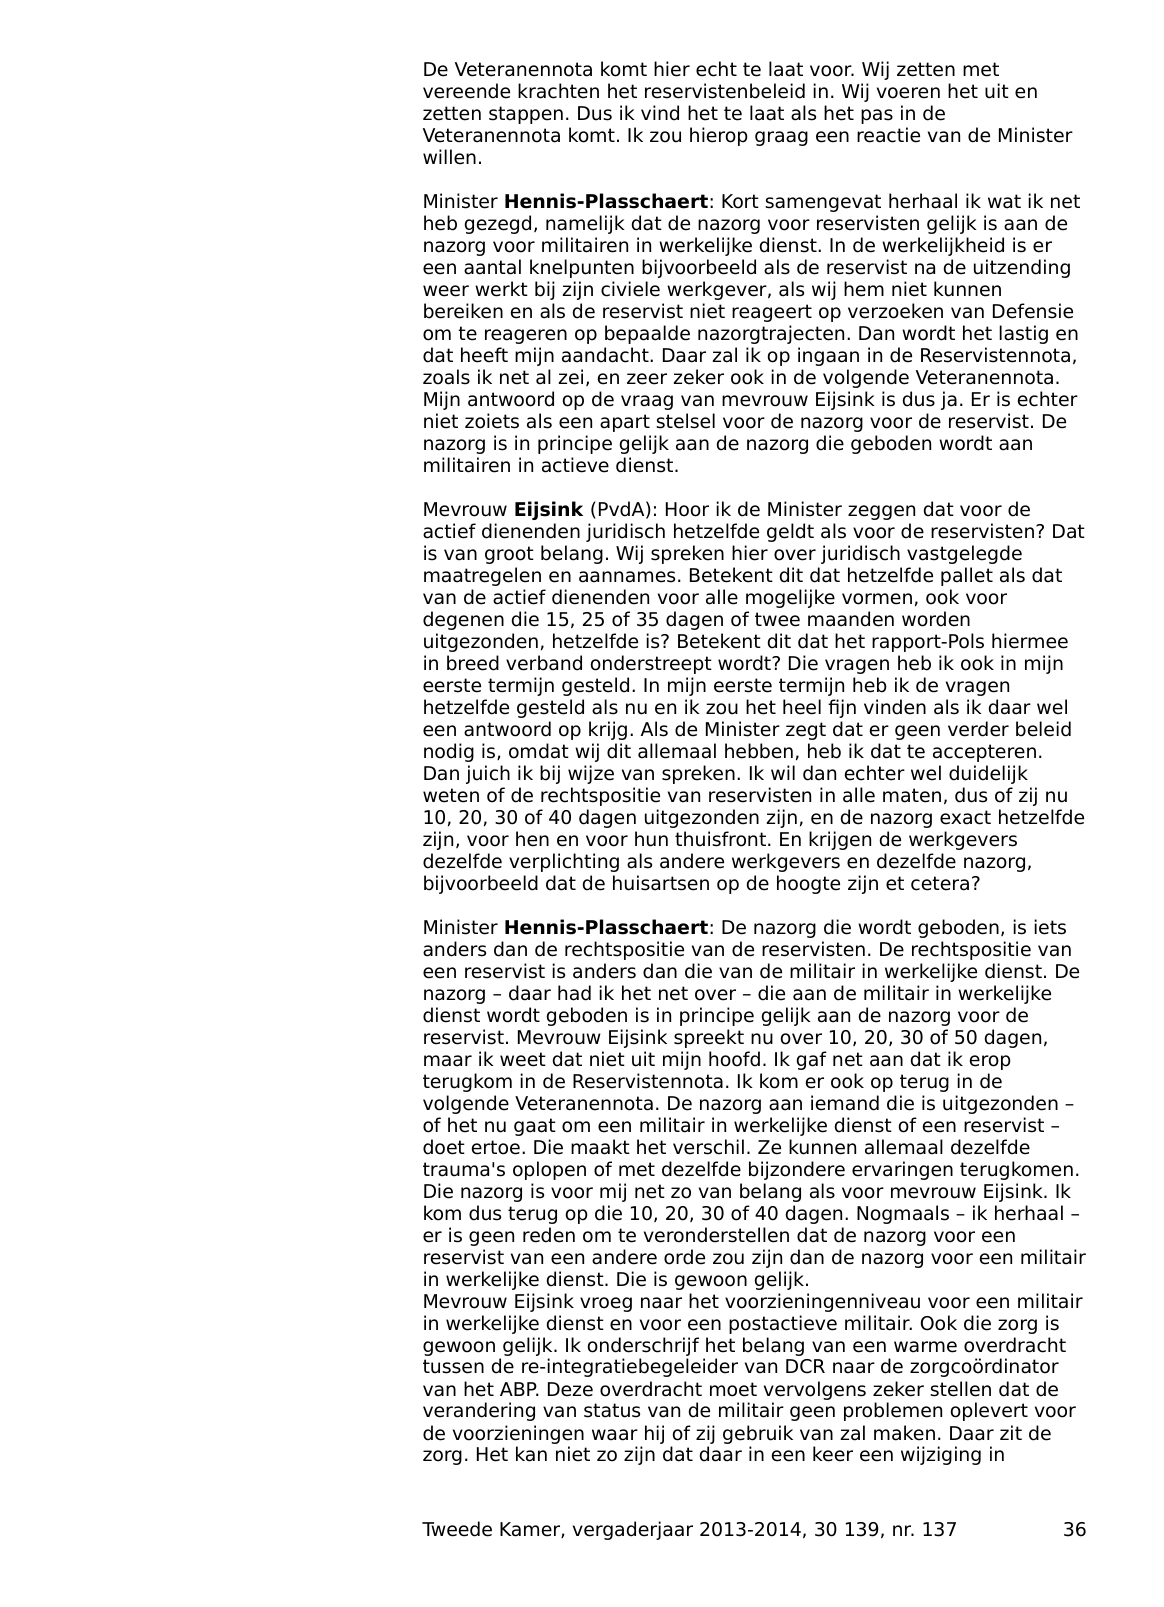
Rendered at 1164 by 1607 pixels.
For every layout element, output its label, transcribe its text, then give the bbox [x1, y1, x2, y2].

text De Veteranennota komt hier echt te laat voor. Wij zetten met vereende krachten het reservistenbeleid in. Wij voeren het uit en zetten stappen. Dus ik vind het te laat als het pas in de Veteranennota komt. Ik zou hierop graag een reactie van de Minister willen. [422, 59, 1087, 169]
text Mevrouw Eijsink (PvdA): Hoor ik de Minister zeggen dat voor de actief dienenden juridisch hetzelfde geldt als voor de reservisten? Dat is van groot belang. Wij spreken hier over juridisch vastgelegde maatregelen en aannames. Betekent dit dat hetzelfde pallet als dat van de actief dienenden voor alle mogelijke vormen, ook voor degenen die 15, 25 of 35 dagen of twee maanden worden uitgezonden, hetzelfde is? Betekent dit dat het rapport-Pols hiermee in breed verband onderstreept wordt? Die vragen heb ik ook in mijn eerste termijn gesteld. In mijn eerste termijn heb ik de vragen hetzelfde gesteld als nu en ik zou het heel fijn vinden als ik daar wel een antwoord op krijg. Als de Minister zegt dat er geen verder beleid nodig is, omdat wij dit allemaal hebben, heb ik dat te accepteren. Dan juich ik bij wijze van spreken. Ik wil dan echter wel duidelijk weten of de rechtspositie van reservisten in alle maten, dus of zij nu 10, 20, 30 of 40 dagen uitgezonden zijn, en de nazorg exact hetzelfde zijn, voor hen en voor hun thuisfront. En krijgen de werkgevers dezelfde verplichting als andere werkgevers en dezelfde nazorg, bijvoorbeeld dat de huisartsen op de hoogte zijn et cetera? [422, 499, 1087, 895]
text Mevrouw Eijsink vroeg naar het voorzieningenniveau voor een militair in werkelijke dienst en voor een postactieve militair. Ook die zorg is gewoon gelijk. Ik onderschrijf het belang van een warme overdracht tussen de re-integratiebegeleider van DCR naar de zorgcoördinator van het ABP. Deze overdracht moet vervolgens zeker stellen dat de verandering van status van de militair geen problemen oplevert voor de voorzieningen waar hij of zij gebruik van zal maken. Daar zit de zorg. Het kan niet zo zijn dat daar in een keer een wijziging in [422, 1291, 1087, 1466]
text Minister Hennis-Plasschaert: De nazorg die wordt geboden, is iets anders dan de rechtspositie van de reservisten. De rechtspositie van een reservist is anders dan die van de militair in werkelijke dienst. De nazorg – daar had ik het net over – die aan de militair in werkelijke dienst wordt geboden is in principe gelijk aan de nazorg voor de reservist. Mevrouw Eijsink spreekt nu over 10, 20, 30 of 50 dagen, maar ik weet dat niet uit mijn hoofd. Ik gaf net aan dat ik erop terugkom in de Reservistennota. Ik kom er ook op terug in de volgende Veteranennota. De nazorg aan iemand die is uitgezonden – of het nu gaat om een militair in werkelijke dienst of een reservist – doet ertoe. Die maakt het verschil. Ze kunnen allemaal dezelfde trauma's oplopen of met dezelfde bijzondere ervaringen terugkomen. Die nazorg is voor mij net zo van belang als voor mevrouw Eijsink. Ik kom dus terug op die 10, 20, 30 of 40 dagen. Nogmaals – ik herhaal – er is geen reden om te veronderstellen dat de nazorg voor een reservist van een andere orde zou zijn dan de nazorg voor een militair in werkelijke dienst. Die is gewoon gelijk. [422, 917, 1087, 1291]
text Minister Hennis-Plasschaert: Kort samengevat herhaal ik wat ik net heb gezegd, namelijk dat de nazorg voor reservisten gelijk is aan de nazorg voor militairen in werkelijke dienst. In de werkelijkheid is er een aantal knelpunten bijvoorbeeld als de reservist na de uitzending weer werkt bij zijn civiele werkgever, als wij hem niet kunnen bereiken en als de reservist niet reageert op verzoeken van Defensie om te reageren op bepaalde nazorgtrajecten. Dan wordt het lastig en dat heeft mijn aandacht. Daar zal ik op ingaan in de Reservistennota, zoals ik net al zei, en zeer zeker ook in de volgende Veteranennota. Mijn antwoord op de vraag van mevrouw Eijsink is dus ja. Er is echter niet zoiets als een apart stelsel voor de nazorg voor de reservist. De nazorg is in principe gelijk aan de nazorg die geboden wordt aan militairen in actieve dienst. [422, 191, 1087, 477]
